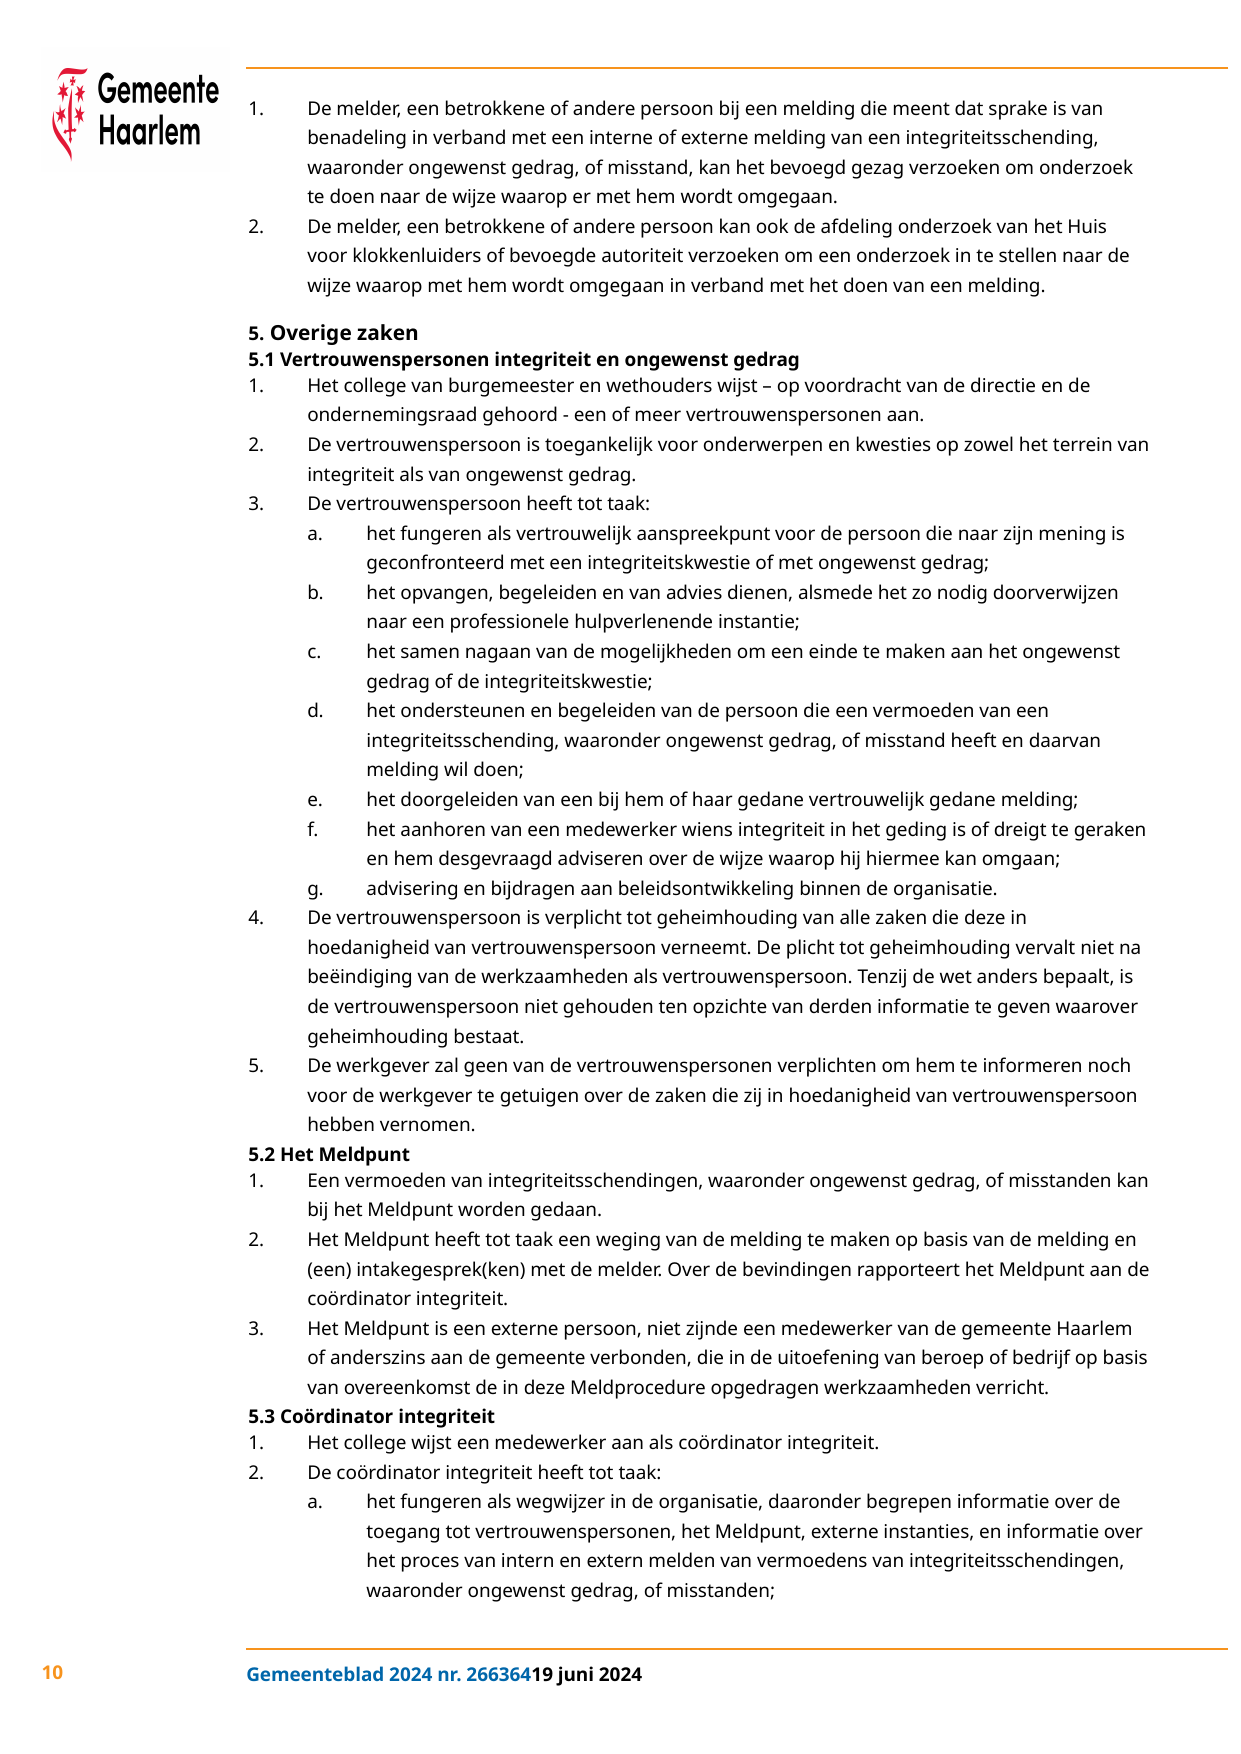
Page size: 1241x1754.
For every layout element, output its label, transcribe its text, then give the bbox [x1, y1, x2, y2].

text 5.3 Coördinator integriteit [248, 1404, 1152, 1429]
list het fungeren als wegwijzer in de organisatie, daaronder begrepen informatie over de toegang tot vertrouwenspersonen, het Meldpunt, externe instanties, en informatie over het proces van intern en extern melden van vermoedens van integriteitsschendingen, waaronder ongewenst gedrag, of misstanden; [307, 1488, 1152, 1603]
list Het Meldpunt is een externe persoon, niet zijnde een medewerker van de gemeente Haarlem of anderszins aan de gemeente verbonden, die in de uitoefening van beroep of bedrijf op basis van overeenkomst de in deze Meldprocedure opgedragen werkzaamheden verricht. [248, 1315, 1152, 1400]
list Een vermoeden van integriteitsschendingen, waaronder ongewenst gedrag, of misstanden kan bij het Meldpunt worden gedaan. [248, 1167, 1152, 1222]
list Het college van burgemeester en wethouders wijst – op voordracht van de directie en de ondernemingsraad gehoord - een of meer vertrouwenspersonen aan. [248, 372, 1152, 427]
text 5.1 Vertrouwenspersonen integriteit en ongewenst gedrag [248, 346, 1152, 372]
list het aanhoren van een medewerker wiens integriteit in het geding is of dreigt te geraken en hem desgevraagd adviseren over de wijze waarop hij hiermee kan omgaan; [307, 816, 1152, 871]
list advisering en bijdragen aan beleidsontwikkeling binnen de organisatie. [307, 875, 1152, 901]
list Het college wijst een medewerker aan als coördinator integriteit. [248, 1429, 1152, 1455]
list De vertrouwenspersoon heeft tot taak: [248, 490, 1152, 516]
list het ondersteunen en begeleiden van de persoon die een vermoeden van een integriteitsschending, waaronder ongewenst gedrag, of misstand heeft en daarvan melding wil doen; [307, 697, 1152, 782]
text 5. Overige zaken [248, 318, 1152, 346]
list het samen nagaan van de mogelijkheden om een einde te maken aan het ongewenst gedrag of de integriteitskwestie; [307, 638, 1152, 694]
list De melder, een betrokkene of andere persoon kan ook de afdeling onderzoek van het Huis voor klokkenluiders of bevoegde autoriteit verzoeken om een onderzoek in te stellen naar de wijze waarop met hem wordt omgegaan in verband met het doen van een melding. [248, 213, 1152, 298]
text 5.2 Het Meldpunt [248, 1141, 1152, 1167]
list het doorgeleiden van een bij hem of haar gedane vertrouwelijk gedane melding; [307, 786, 1152, 812]
list De vertrouwenspersoon is verplicht tot geheimhouding van alle zaken die deze in hoedanigheid van vertrouwenspersoon verneemt. De plicht tot geheimhouding vervalt niet na beëindiging van de werkzaamheden als vertrouwenspersoon. Tenzij de wet anders bepaalt, is de vertrouwenspersoon niet gehouden ten opzichte van derden informatie te geven waarover geheimhouding bestaat. [248, 904, 1152, 1049]
list het opvangen, begeleiden en van advies dienen, alsmede het zo nodig doorverwijzen naar een professionele hulpverlenende instantie; [307, 579, 1152, 634]
list De werkgever zal geen van de vertrouwenspersonen verplichten om hem te informeren noch voor de werkgever te getuigen over de zaken die zij in hoedanigheid van vertrouwenspersoon hebben vernomen. [248, 1052, 1152, 1137]
list De coördinator integriteit heeft tot taak: [248, 1459, 1152, 1485]
list De vertrouwenspersoon is toegankelijk voor onderwerpen en kwesties op zowel het terrein van integriteit als van ongewenst gedrag. [248, 431, 1152, 487]
picture [41, 47, 231, 172]
list Het Meldpunt heeft tot taak een weging van de melding te maken op basis van de melding en (een) intakegesprek(ken) met de melder. Over de bevindingen rapporteert het Meldpunt aan de coördinator integriteit. [248, 1226, 1152, 1311]
list De melder, een betrokkene of andere persoon bij een melding die meent dat sprake is van benadeling in verband met een interne of externe melding van een integriteitsschending, waaronder ongewenst gedrag, of misstand, kan het bevoegd gezag verzoeken om onderzoek te doen naar de wijze waarop er met hem wordt omgegaan. [248, 95, 1152, 209]
list het fungeren als vertrouwelijk aanspreekpunt voor de persoon die naar zijn mening is geconfronteerd met een integriteitskwestie of met ongewenst gedrag; [307, 520, 1152, 575]
